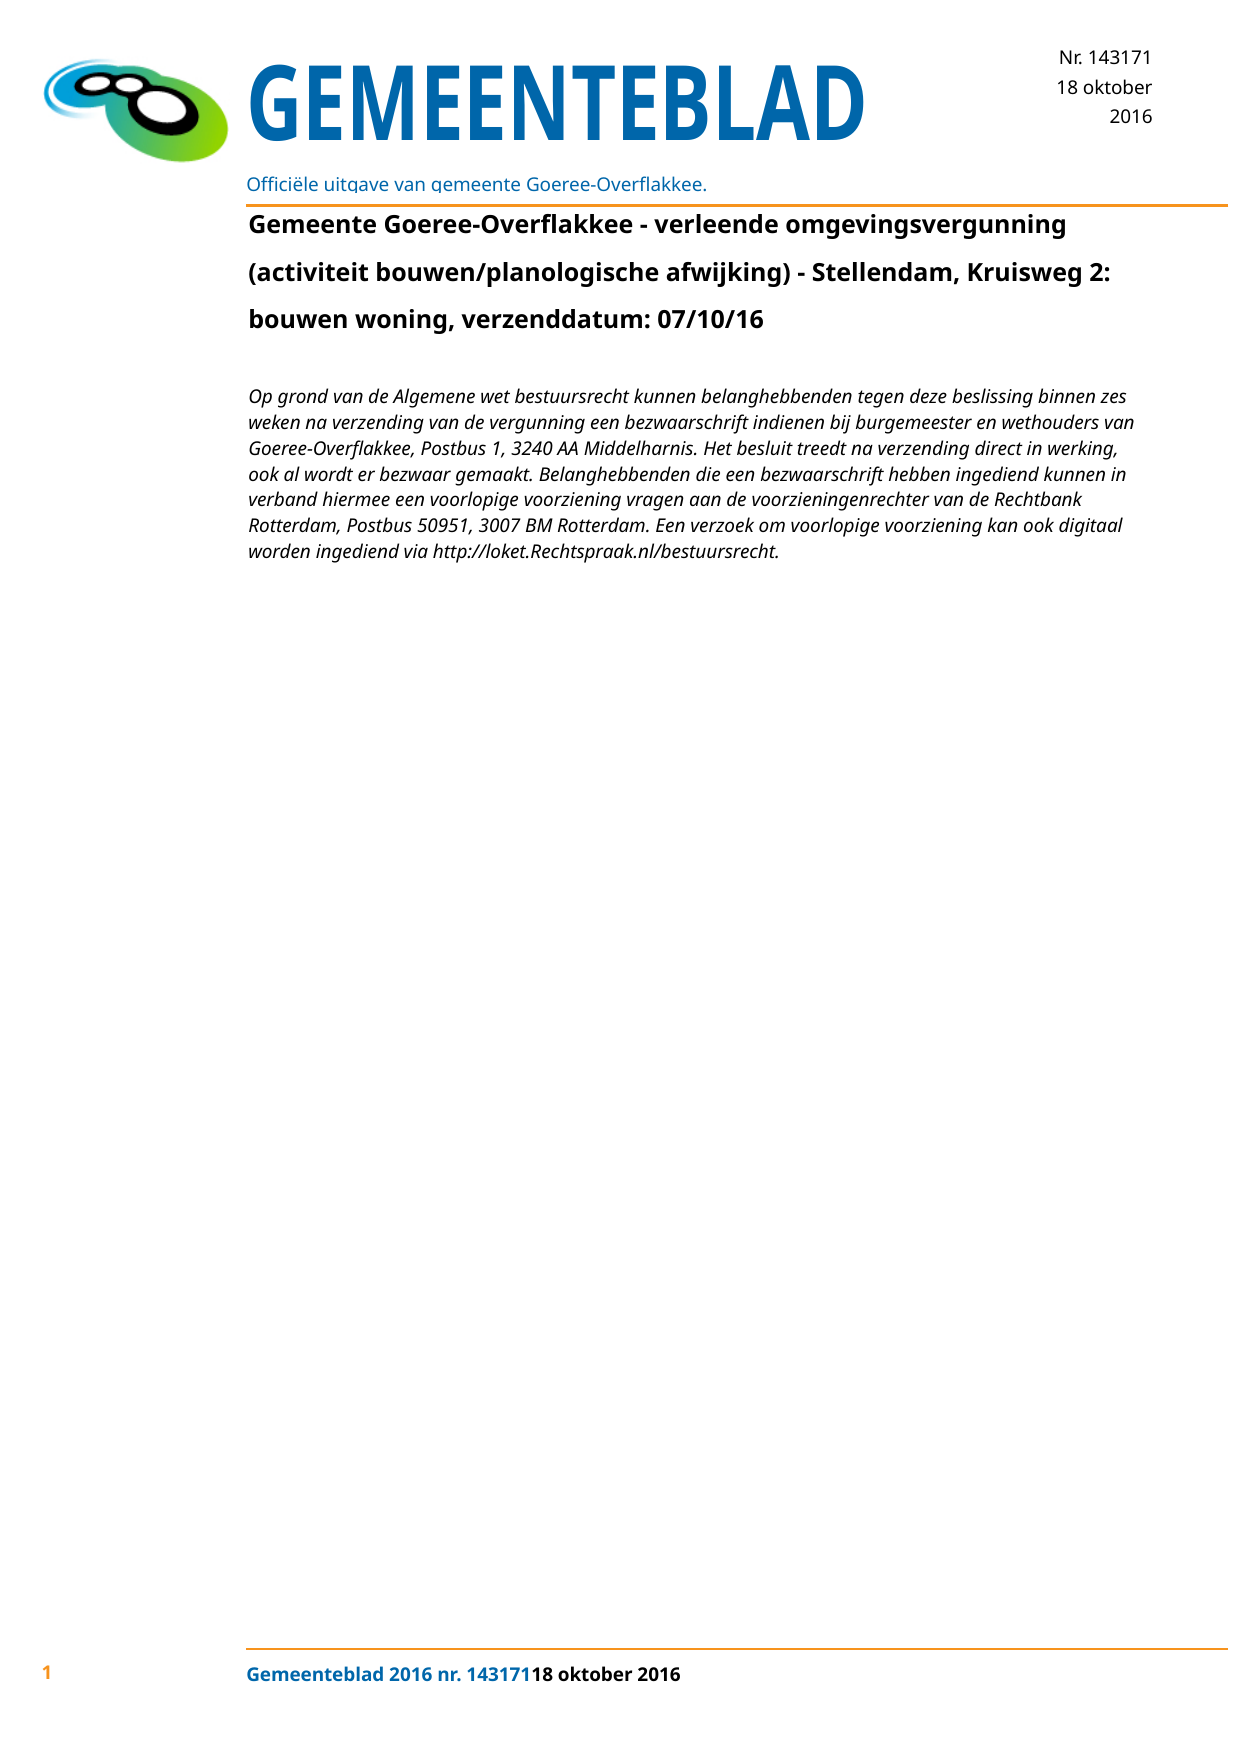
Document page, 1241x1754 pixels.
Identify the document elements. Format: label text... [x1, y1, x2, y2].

text Op grond van de Algemene wet bestuursrecht kunnen belanghebbenden tegen deze beslissing binnen zes weken na verzending van de vergunning een bezwaarschrift indienen bij burgemeester en wethouders van Goeree-Overflakkee, Postbus 1, 3240 AA Middelharnis. Het besluit treedt na verzending direct in werking, ook al wordt er bezwaar gemaakt. Belanghebbenden die een bezwaarschrift hebben ingediend kunnen in verband hiermee een voorlopige voorziening vragen aan de voorzieningenrechter van de Rechtbank Rotterdam, Postbus 50951, 3007 BM Rotterdam. Een verzoek om voorlopige voorziening kan ook digitaal worden ingediend via http://loket.Rechtspraak.nl/bestuursrecht. [248, 384, 1152, 564]
picture [41, 47, 231, 172]
text Gemeente Goeree-Overflakkee - verleende omgevingsvergunning (activiteit bouwen/planologische afwijking) - Stellendam, Kruisweg 2: bouwen woning, verzenddatum: 07/10/16 [248, 207, 1152, 336]
